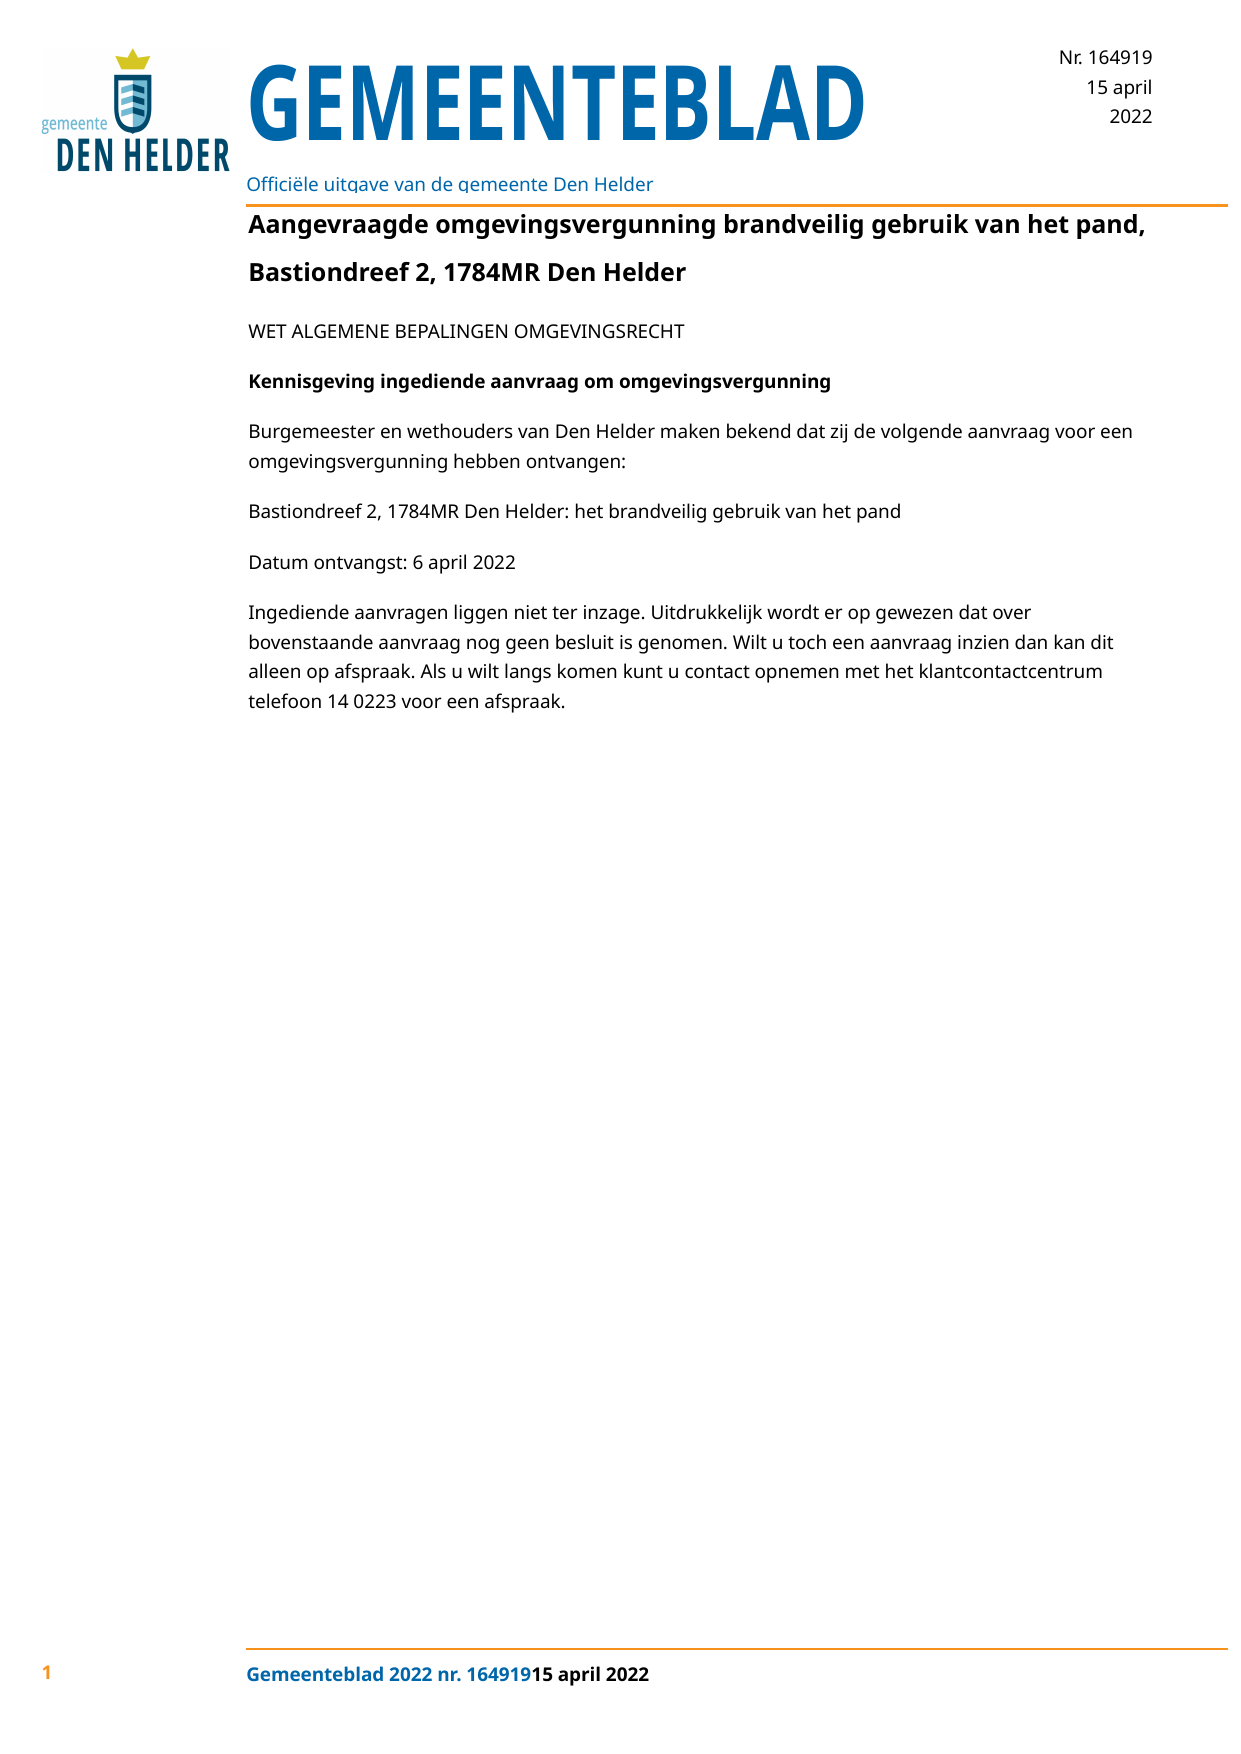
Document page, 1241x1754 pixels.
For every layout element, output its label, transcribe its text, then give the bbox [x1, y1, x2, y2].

text Bastiondreef 2, 1784MR Den Helder: het brandveilig gebruik van het pand [248, 499, 1152, 524]
picture [182, 144, 187, 165]
picture [220, 160, 224, 172]
text Burgemeester en wethouders van Den Helder maken bekend dat zij de volgende aanvraag voor een omgevingsvergunning hebben ontvangen: [248, 419, 1152, 474]
picture [63, 144, 68, 165]
picture [130, 157, 135, 172]
text Ingediende aanvragen liggen niet ter inzage. Uitdrukkelijk wordt er op gewezen dat over bovenstaande aanvraag nog geen besluit is genomen. Wilt u toch een aanvraag inzien dan kan dit alleen op afspraak. Als u wilt langs komen kunt u contact opnemen met het klantcontactcentrum telefoon 14 0223 voor een afspraak. [248, 599, 1152, 714]
picture [100, 154, 106, 172]
text WET ALGEMENE BEPALINGEN OMGEVINGSRECHT [248, 318, 1152, 344]
text Aangevraagde omgevingsvergunning brandveilig gebruik van het pand, Bastiondreef 2, 1784MR Den Helder [248, 207, 1152, 288]
text Datum ontvangst: 6 april 2022 [248, 549, 1152, 575]
picture [41, 47, 231, 172]
text Kennisgeving ingediende aanvraag om omgevingsvergunning [248, 368, 1152, 394]
